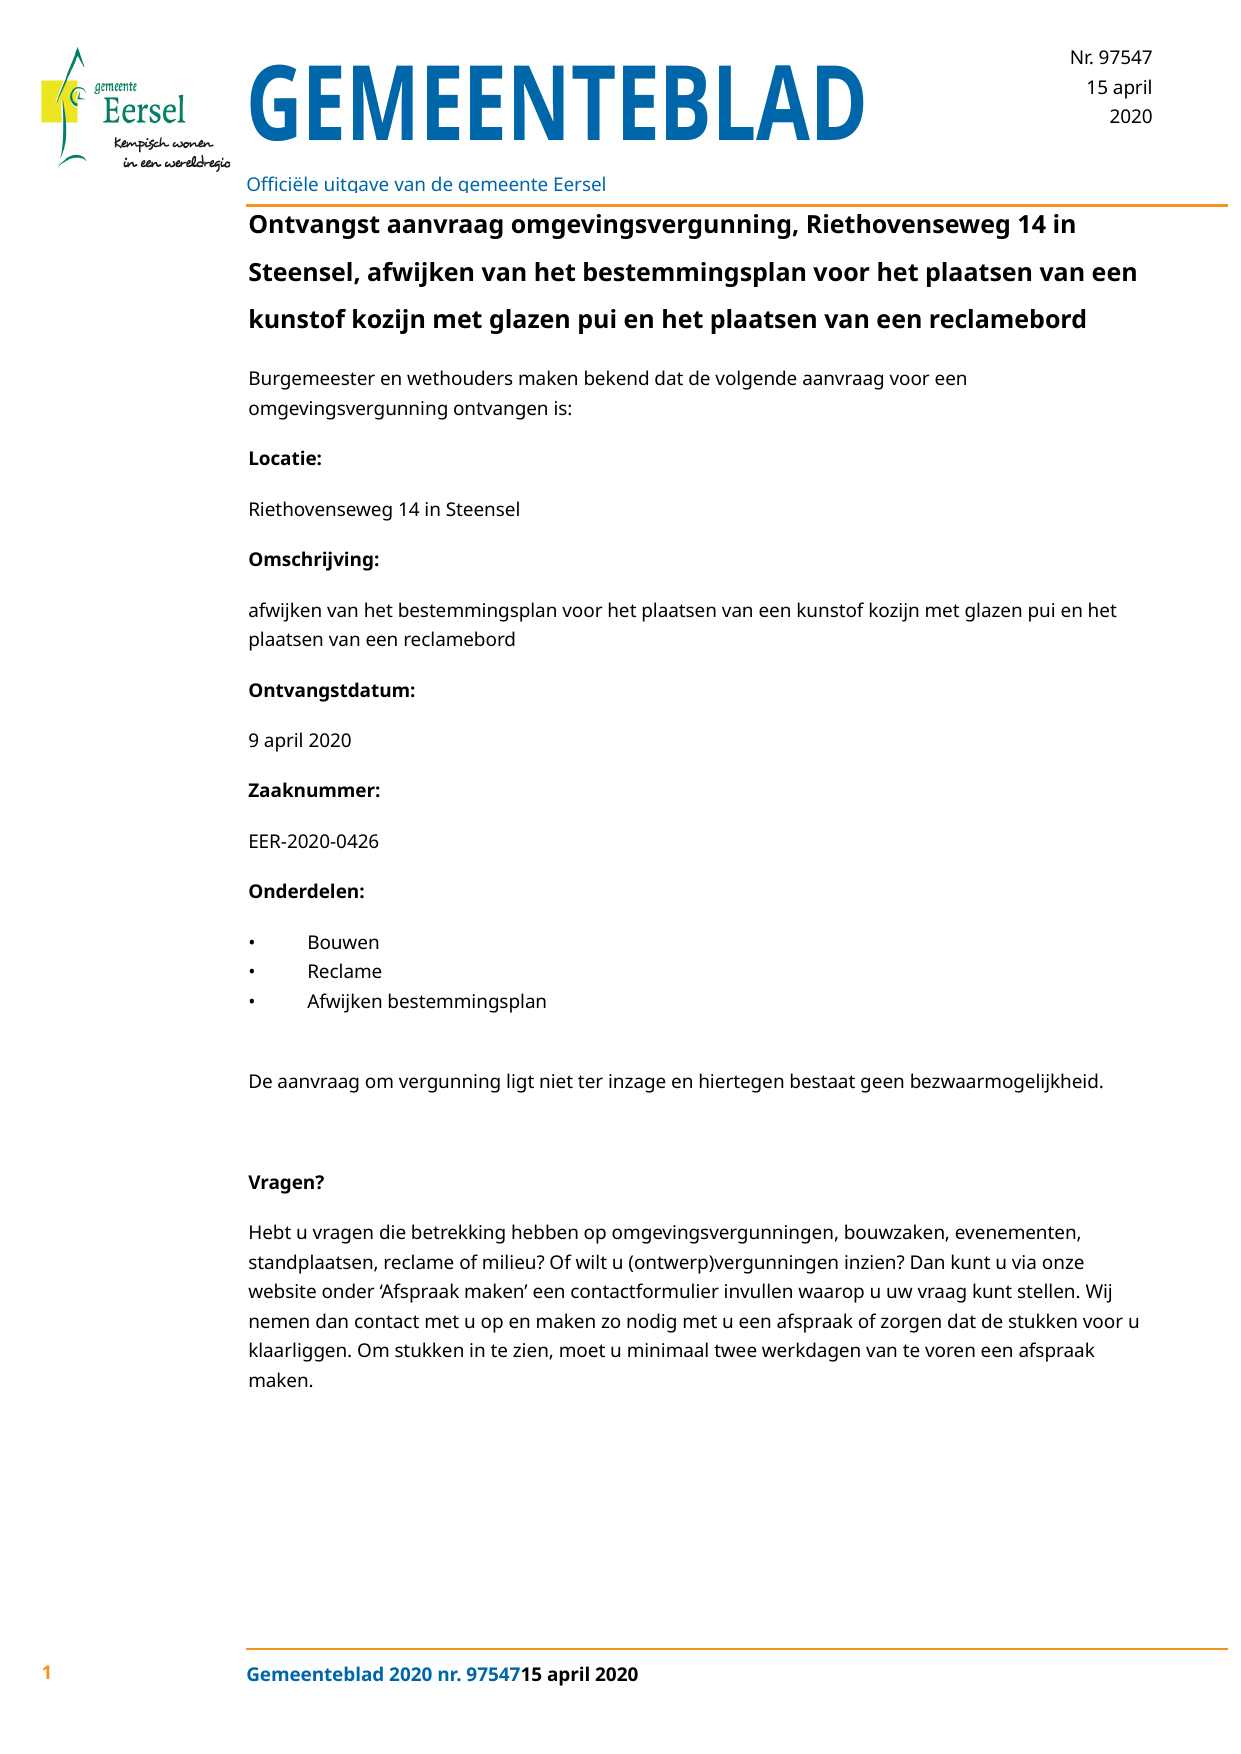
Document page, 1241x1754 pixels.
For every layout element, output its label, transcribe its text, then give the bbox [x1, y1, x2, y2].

text Riethovenseweg 14 in Steensel [248, 496, 1152, 522]
list Bouwen [248, 929, 1152, 954]
text Hebt u vragen die betrekking hebben op omgevingsvergunningen, bouwzaken, evenementen, standplaatsen, reclame of milieu? Of wilt u (ontwerp)vergunningen inzien? Dan kunt u via onze website onder ‘Afspraak maken’ een contactformulier invullen waarop u uw vraag kunt stellen. Wij nemen dan contact met u op en maken zo nodig met u een afspraak of zorgen dat de stukken voor u klaarliggen. Om stukken in te zien, moet u minimaal twee werkdagen van te voren een afspraak maken. [248, 1219, 1152, 1393]
text Omschrijving: [248, 546, 1152, 572]
text Zaaknummer: [248, 778, 1152, 803]
text Vragen? [248, 1169, 1152, 1194]
text Ontvangstdatum: [248, 677, 1152, 702]
text Locatie: [248, 446, 1152, 471]
picture [41, 47, 231, 172]
list Reclame [248, 958, 1152, 984]
text Onderdelen: [248, 878, 1152, 904]
text Ontvangst aanvraag omgevingsvergunning, Riethovenseweg 14 in Steensel, afwijken van het bestemmingsplan voor het plaatsen van een kunstof kozijn met glazen pui en het plaatsen van een reclamebord [248, 207, 1152, 336]
text afwijken van het bestemmingsplan voor het plaatsen van een kunstof kozijn met glazen pui en het plaatsen van een reclamebord [248, 597, 1152, 652]
text 9 april 2020 [248, 727, 1152, 753]
text Burgemeester en wethouders maken bekend dat de volgende aanvraag voor een omgevingsvergunning ontvangen is: [248, 366, 1152, 421]
text EER-2020-0426 [248, 828, 1152, 854]
list Afwijken bestemmingsplan [248, 988, 1152, 1014]
text De aanvraag om vergunning ligt niet ter inzage en hiertegen bestaat geen bezwaarmogelijkheid. [248, 1068, 1152, 1094]
